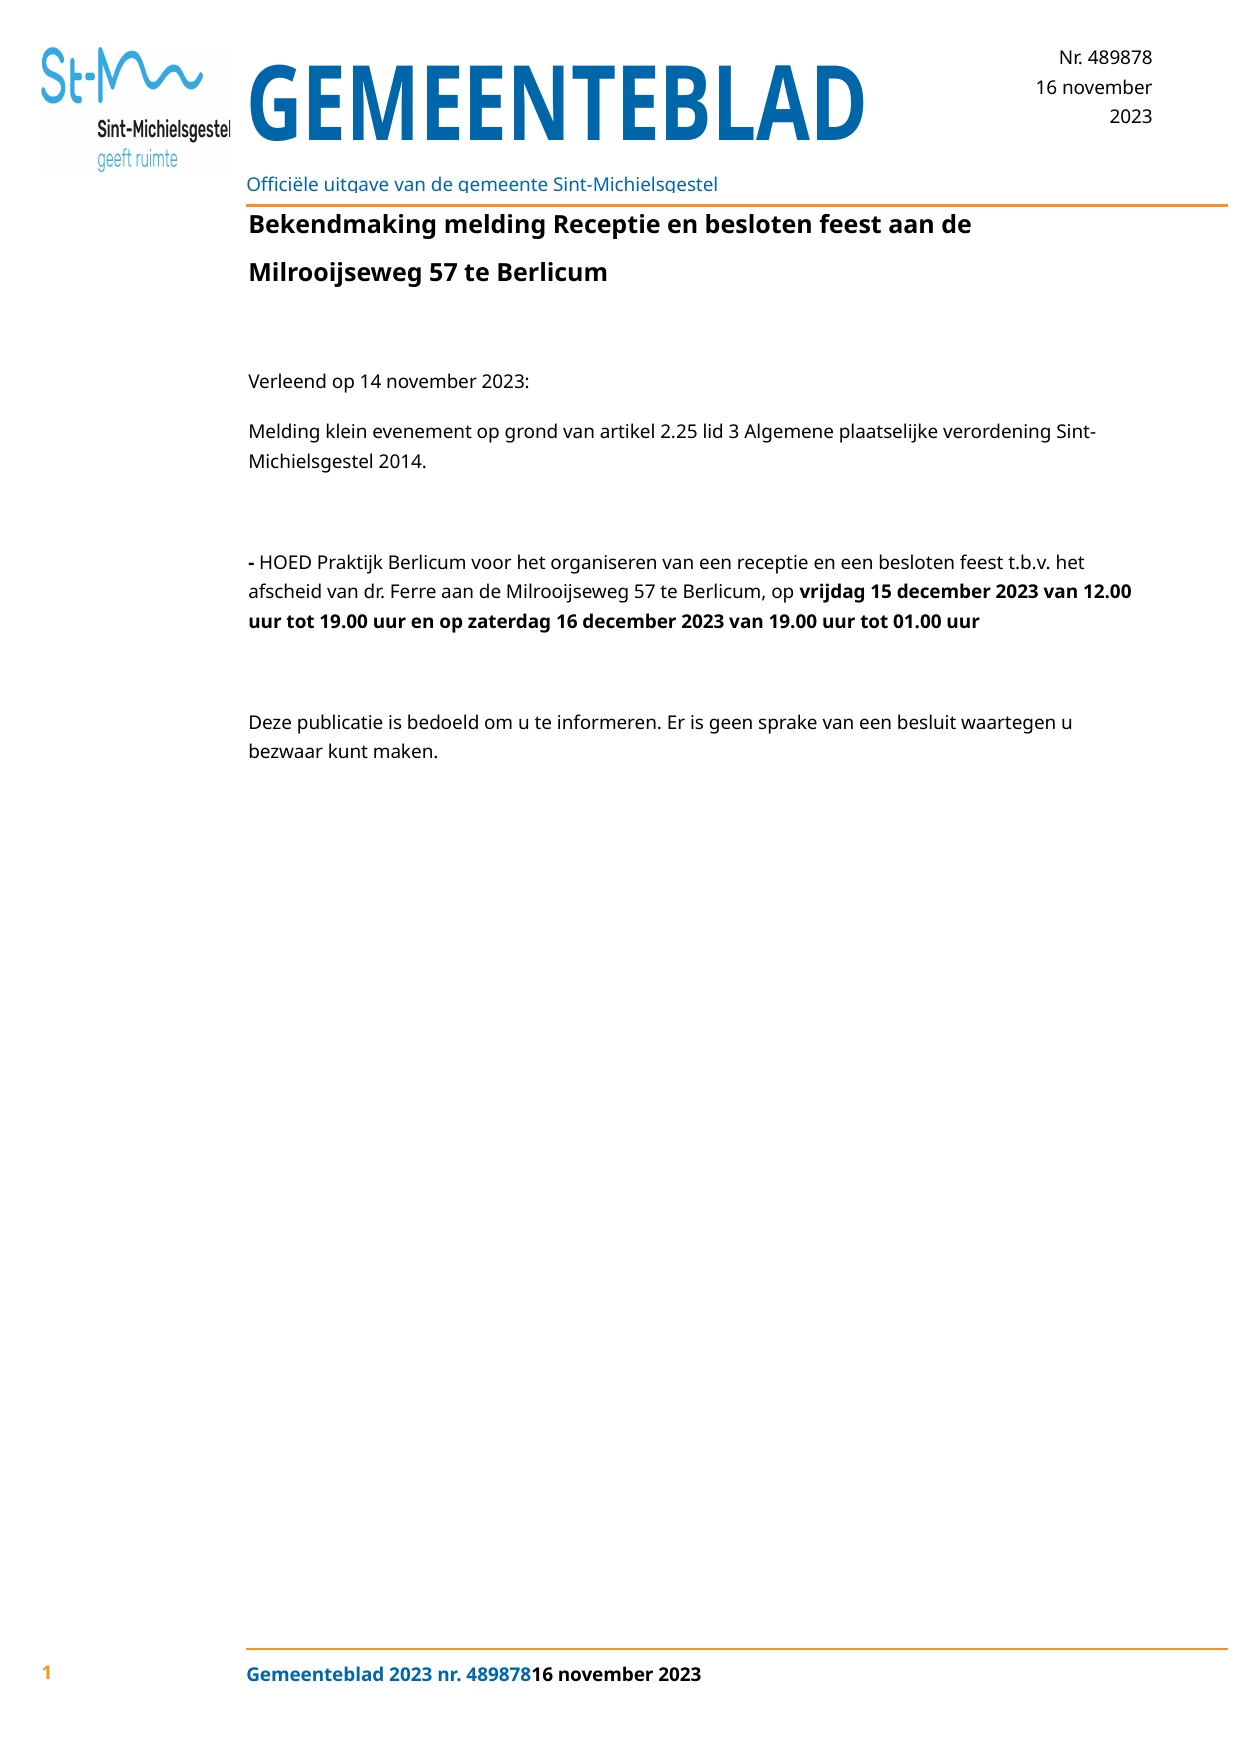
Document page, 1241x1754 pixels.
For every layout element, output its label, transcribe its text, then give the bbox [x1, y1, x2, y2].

picture [41, 47, 231, 172]
text Deze publicatie is bedoeld om u te informeren. Er is geen sprake van een besluit waartegen u bezwaar kunt maken. [248, 709, 1152, 764]
text Bekendmaking melding Receptie en besloten feest aan de Milrooijseweg 57 te Berlicum [248, 207, 1152, 288]
text Verleend op 14 november 2023: [248, 368, 1152, 394]
text - HOED Praktijk Berlicum voor het organiseren van een receptie en een besloten feest t.b.v. het afscheid van dr. Ferre aan de Milrooijseweg 57 te Berlicum, op vrijdag 15 december 2023 van 12.00 uur tot 19.00 uur en op zaterdag 16 december 2023 van 19.00 uur tot 01.00 uur [248, 549, 1152, 634]
text Melding klein evenement op grond van artikel 2.25 lid 3 Algemene plaatselijke verordening Sint-Michielsgestel 2014. [248, 419, 1152, 474]
